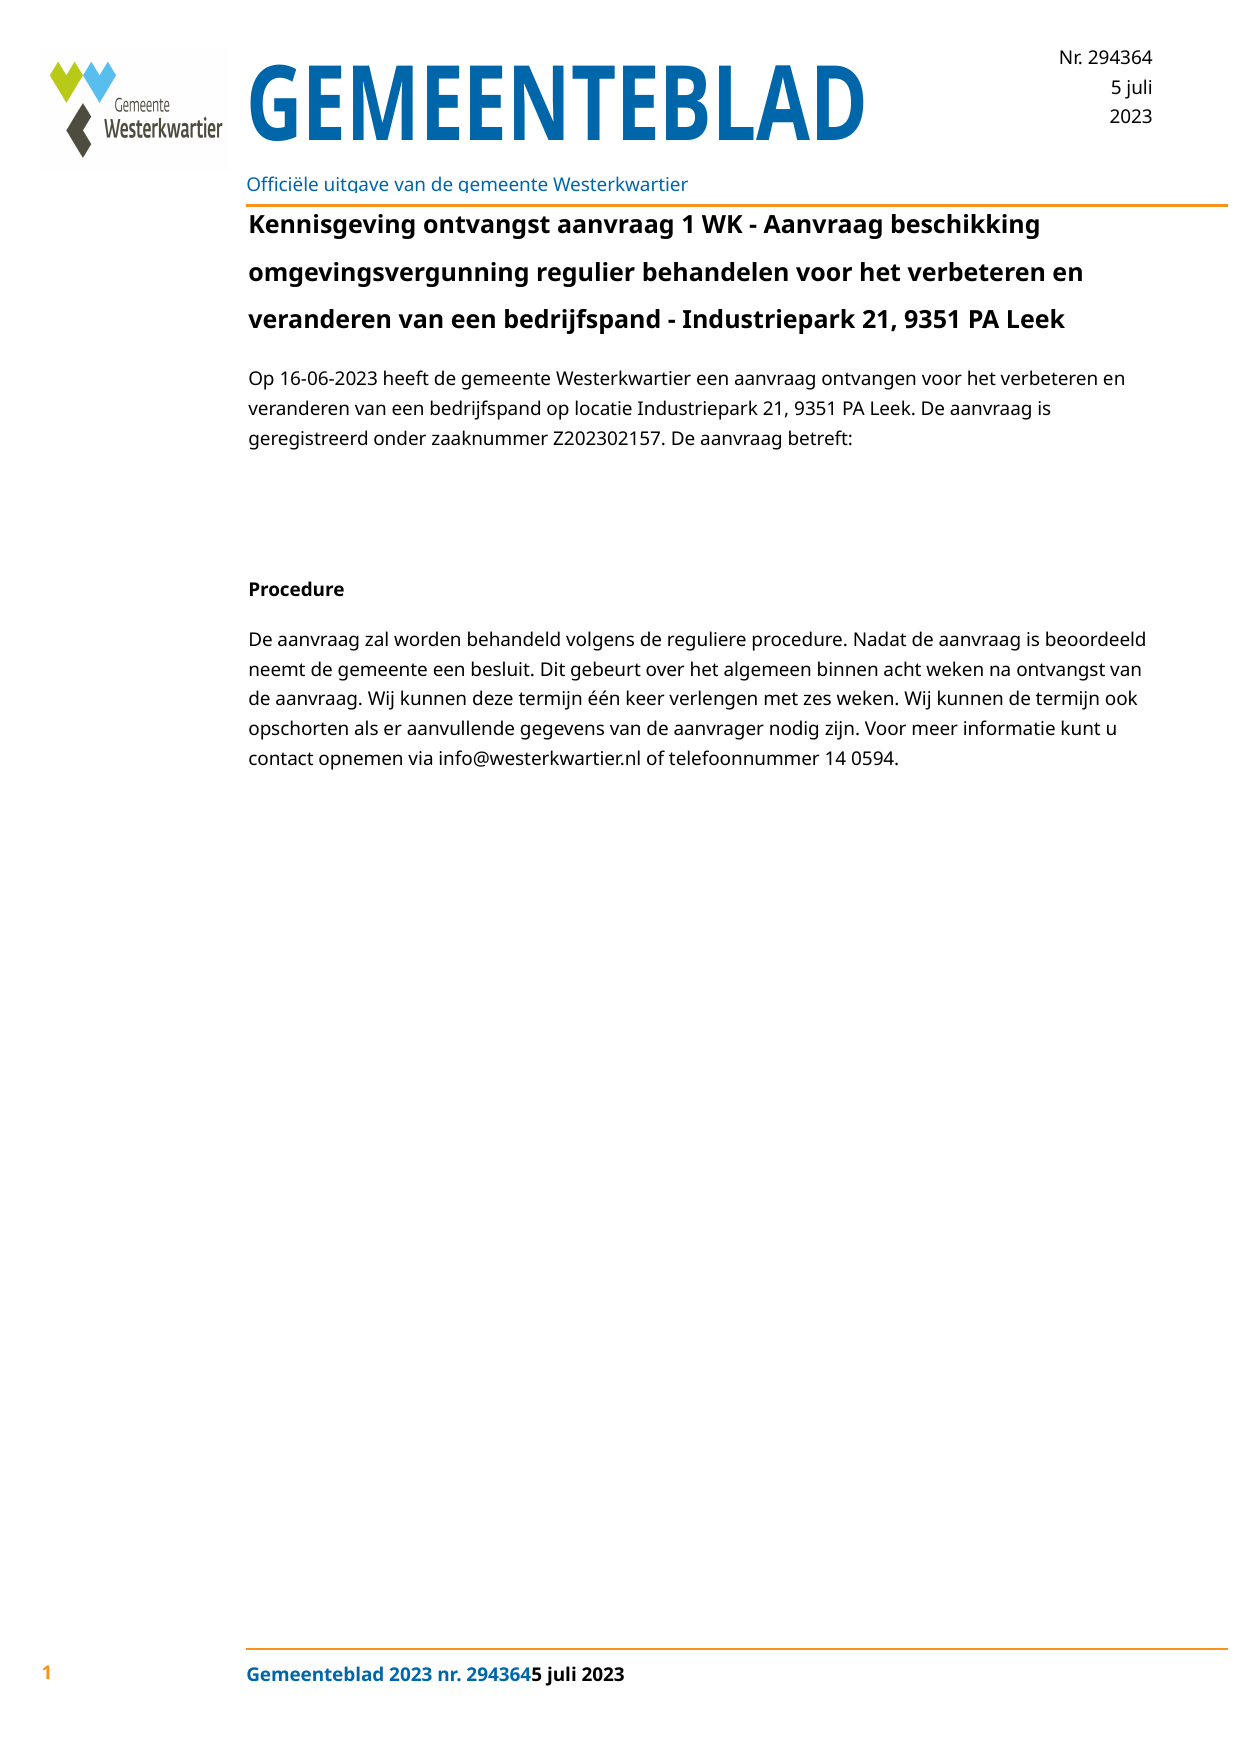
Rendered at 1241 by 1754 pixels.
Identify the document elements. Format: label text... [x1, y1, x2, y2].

picture [41, 47, 231, 172]
text De aanvraag zal worden behandeld volgens de reguliere procedure. Nadat de aanvraag is beoordeeld neemt de gemeente een besluit. Dit gebeurt over het algemeen binnen acht weken na ontvangst van de aanvraag. Wij kunnen deze termijn één keer verlengen met zes weken. Wij kunnen de termijn ook opschorten als er aanvullende gegevens van de aanvrager nodig zijn. Voor meer informatie kunt u contact opnemen via info@westerkwartier.nl of telefoonnummer 14 0594. [248, 626, 1152, 770]
text Kennisgeving ontvangst aanvraag 1 WK - Aanvraag beschikking omgevingsvergunning regulier behandelen voor het verbeteren en veranderen van een bedrijfspand - Industriepark 21, 9351 PA Leek [248, 207, 1152, 336]
text Op 16-06-2023 heeft de gemeente Westerkwartier een aanvraag ontvangen voor het verbeteren en veranderen van een bedrijfspand op locatie Industriepark 21, 9351 PA Leek. De aanvraag is geregistreerd onder zaaknummer Z202302157. De aanvraag betreft: [248, 366, 1152, 450]
text Procedure [248, 576, 1152, 602]
